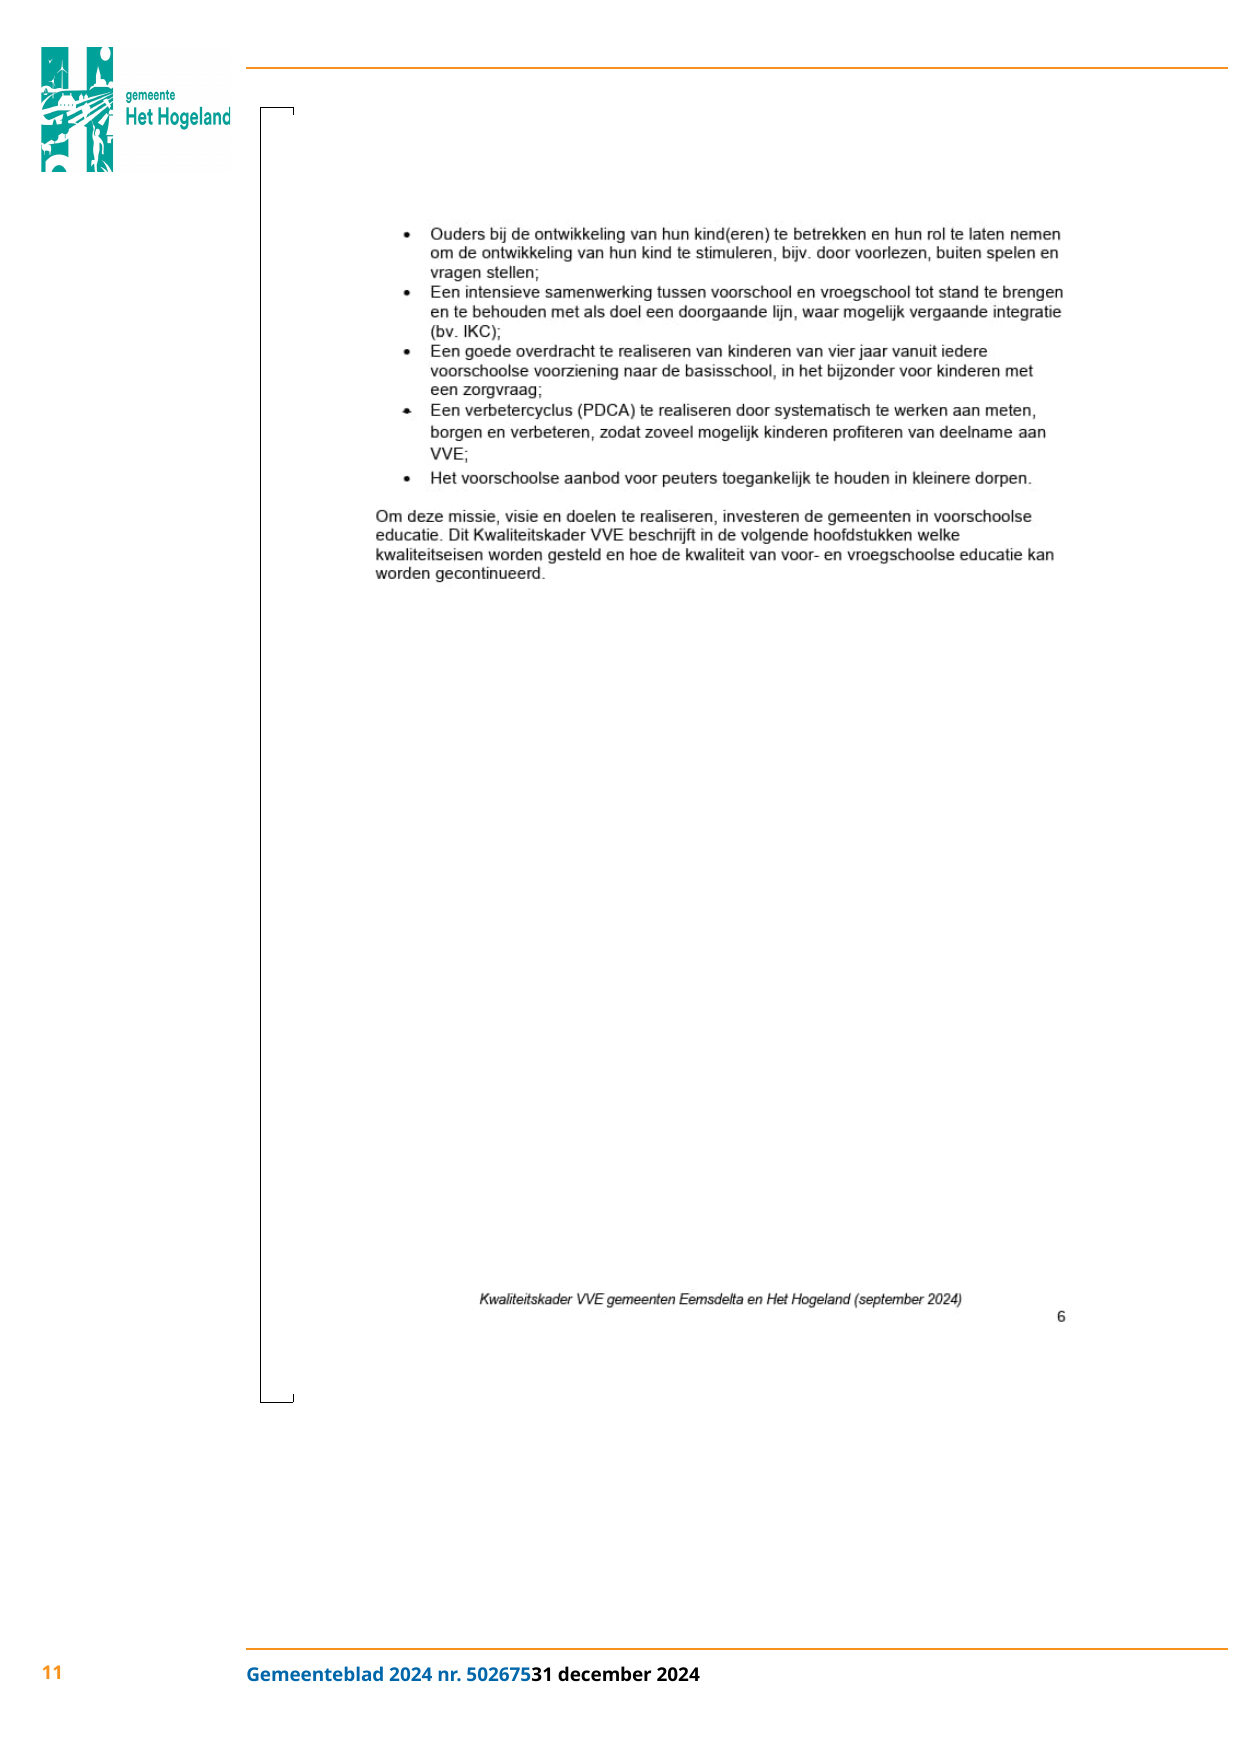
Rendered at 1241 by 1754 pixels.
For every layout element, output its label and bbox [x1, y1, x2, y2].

picture [268, 115, 1173, 1394]
picture [41, 47, 231, 172]
